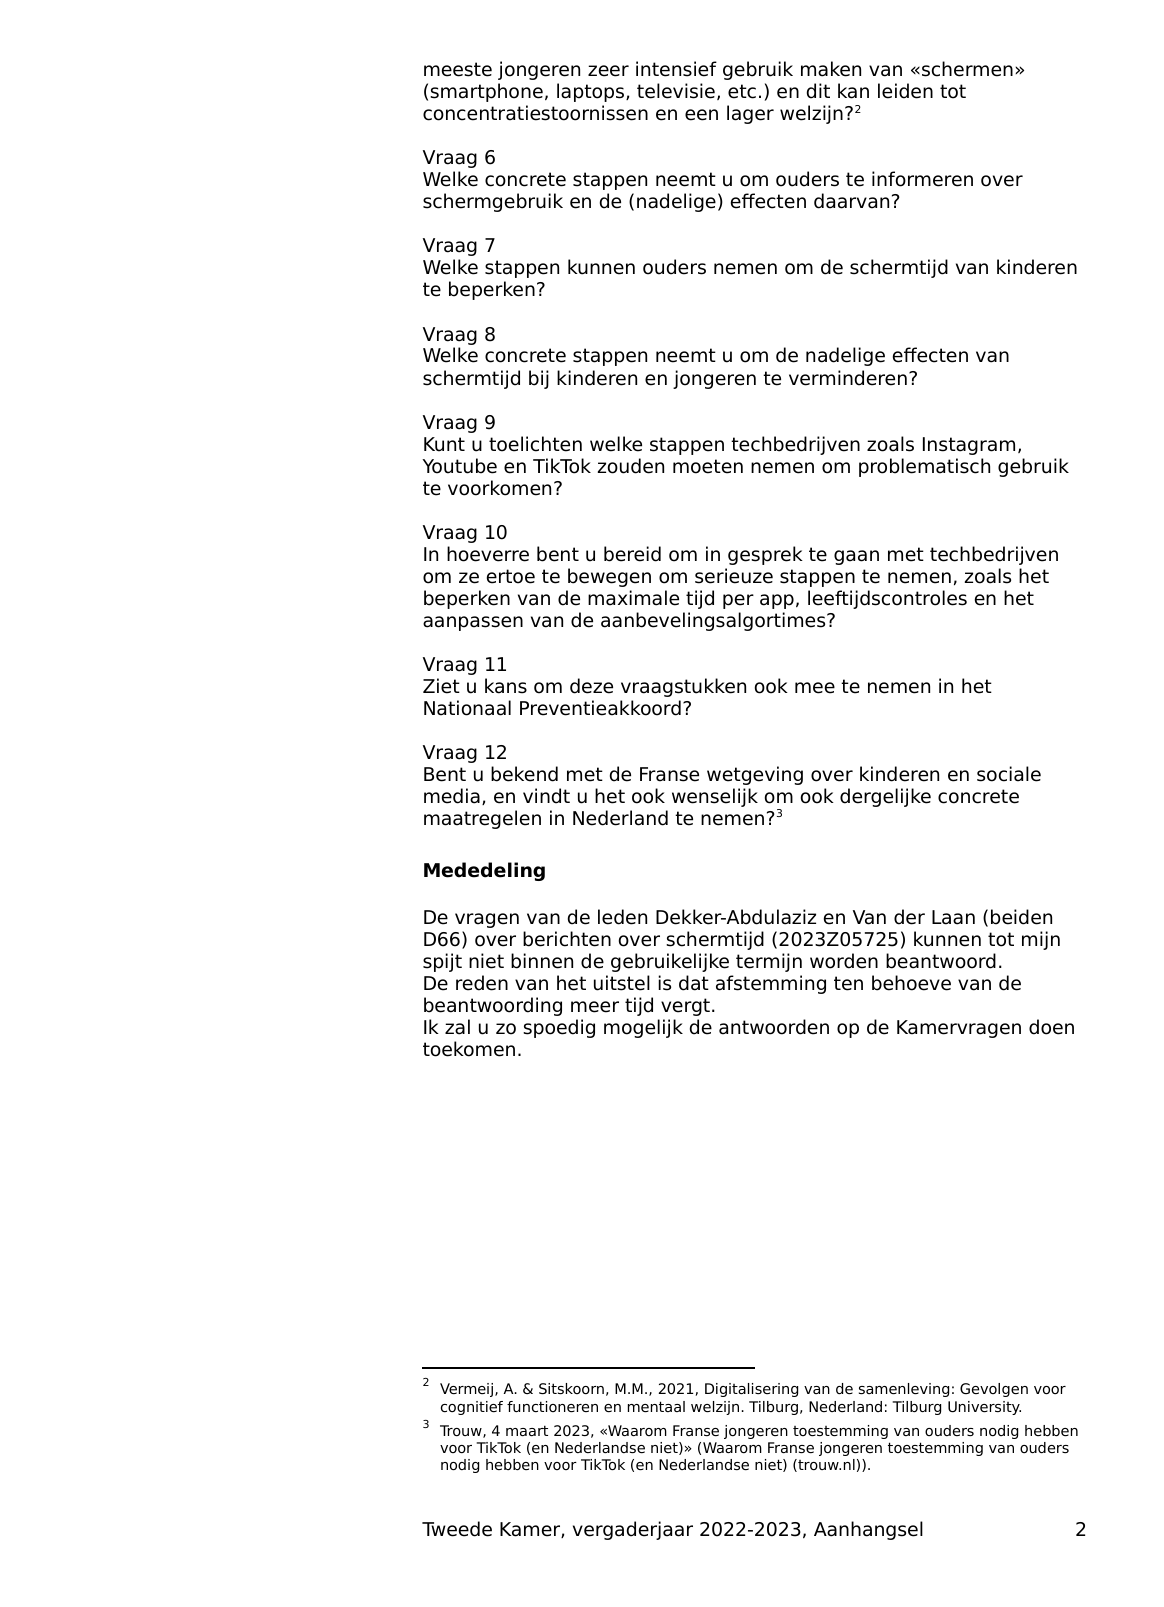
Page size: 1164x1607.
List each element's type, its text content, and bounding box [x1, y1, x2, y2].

text Kunt u toelichten welke stappen techbedrijven zoals Instagram, Youtube en TikTok zouden moeten nemen om problematisch gebruik te voorkomen? [422, 433, 1087, 499]
text Vraag 12 [422, 742, 1087, 764]
text Vraag 10 [422, 522, 1087, 544]
text Ziet u kans om deze vraagstukken ook mee te nemen in het Nationaal Preventieakkoord? [422, 676, 1087, 720]
text Vraag 11 [422, 654, 1087, 676]
text Vraag 9 [422, 412, 1087, 433]
text Vraag 6 [422, 147, 1087, 169]
text Welke stappen kunnen ouders nemen om de schermtijd van kinderen te beperken? [422, 257, 1087, 301]
text Welke concrete stappen neemt u om ouders te informeren over schermgebruik en de (nadelige) effecten daarvan? [422, 169, 1087, 213]
text Ik zal u zo spoedig mogelijk de antwoorden op de Kamervragen doen toekomen. [422, 1017, 1087, 1061]
text Welke concrete stappen neemt u om de nadelige effecten van schermtijd bij kinderen en jongeren te verminderen? [422, 345, 1087, 389]
text Vraag 8 [422, 323, 1087, 345]
text Bent u bekend met de Franse wetgeving over kinderen en sociale media, en vindt u het ook wenselijk om ook dergelijke concrete maatregelen in Nederland te nemen? [422, 764, 1087, 830]
text meeste jongeren zeer intensief gebruik maken van «schermen» (smartphone, laptops, televisie, etc.) en dit kan leiden tot concentratiestoornissen en een lager welzijn? [422, 59, 1087, 125]
text De reden van het uitstel is dat afstemming ten behoeve van de beantwoording meer tijd vergt. [422, 973, 1087, 1017]
text Vermeij, A. & Sitskoorn, M.M., 2021, Digitalisering van de samenleving: Gevolgen voor cognitief functioneren en mentaal welzijn. Tilburg, Nederland: Tilburg University. [422, 1377, 1087, 1416]
text Vraag 7 [422, 235, 1087, 257]
text De vragen van de leden Dekker-Abdulaziz en Van der Laan (beiden D66) over berichten over schermtijd (2023Z05725) kunnen tot mijn spijt niet binnen de gebruikelijke termijn worden beantwoord. [422, 907, 1087, 973]
subtitle Mededeling [422, 860, 1087, 882]
text In hoeverre bent u bereid om in gesprek te gaan met techbedrijven om ze ertoe te bewegen om serieuze stappen te nemen, zoals het beperken van de maximale tijd per app, leeftijdscontroles en het aanpassen van de aanbevelingsalgortimes? [422, 544, 1087, 632]
text Trouw, 4 maart 2023, «Waarom Franse jongeren toestemming van ouders nodig hebben voor TikTok (en Nederlandse niet)» (Waarom Franse jongeren toestemming van ouders nodig hebben voor TikTok (en Nederlandse niet) (trouw.nl)). [422, 1418, 1087, 1474]
